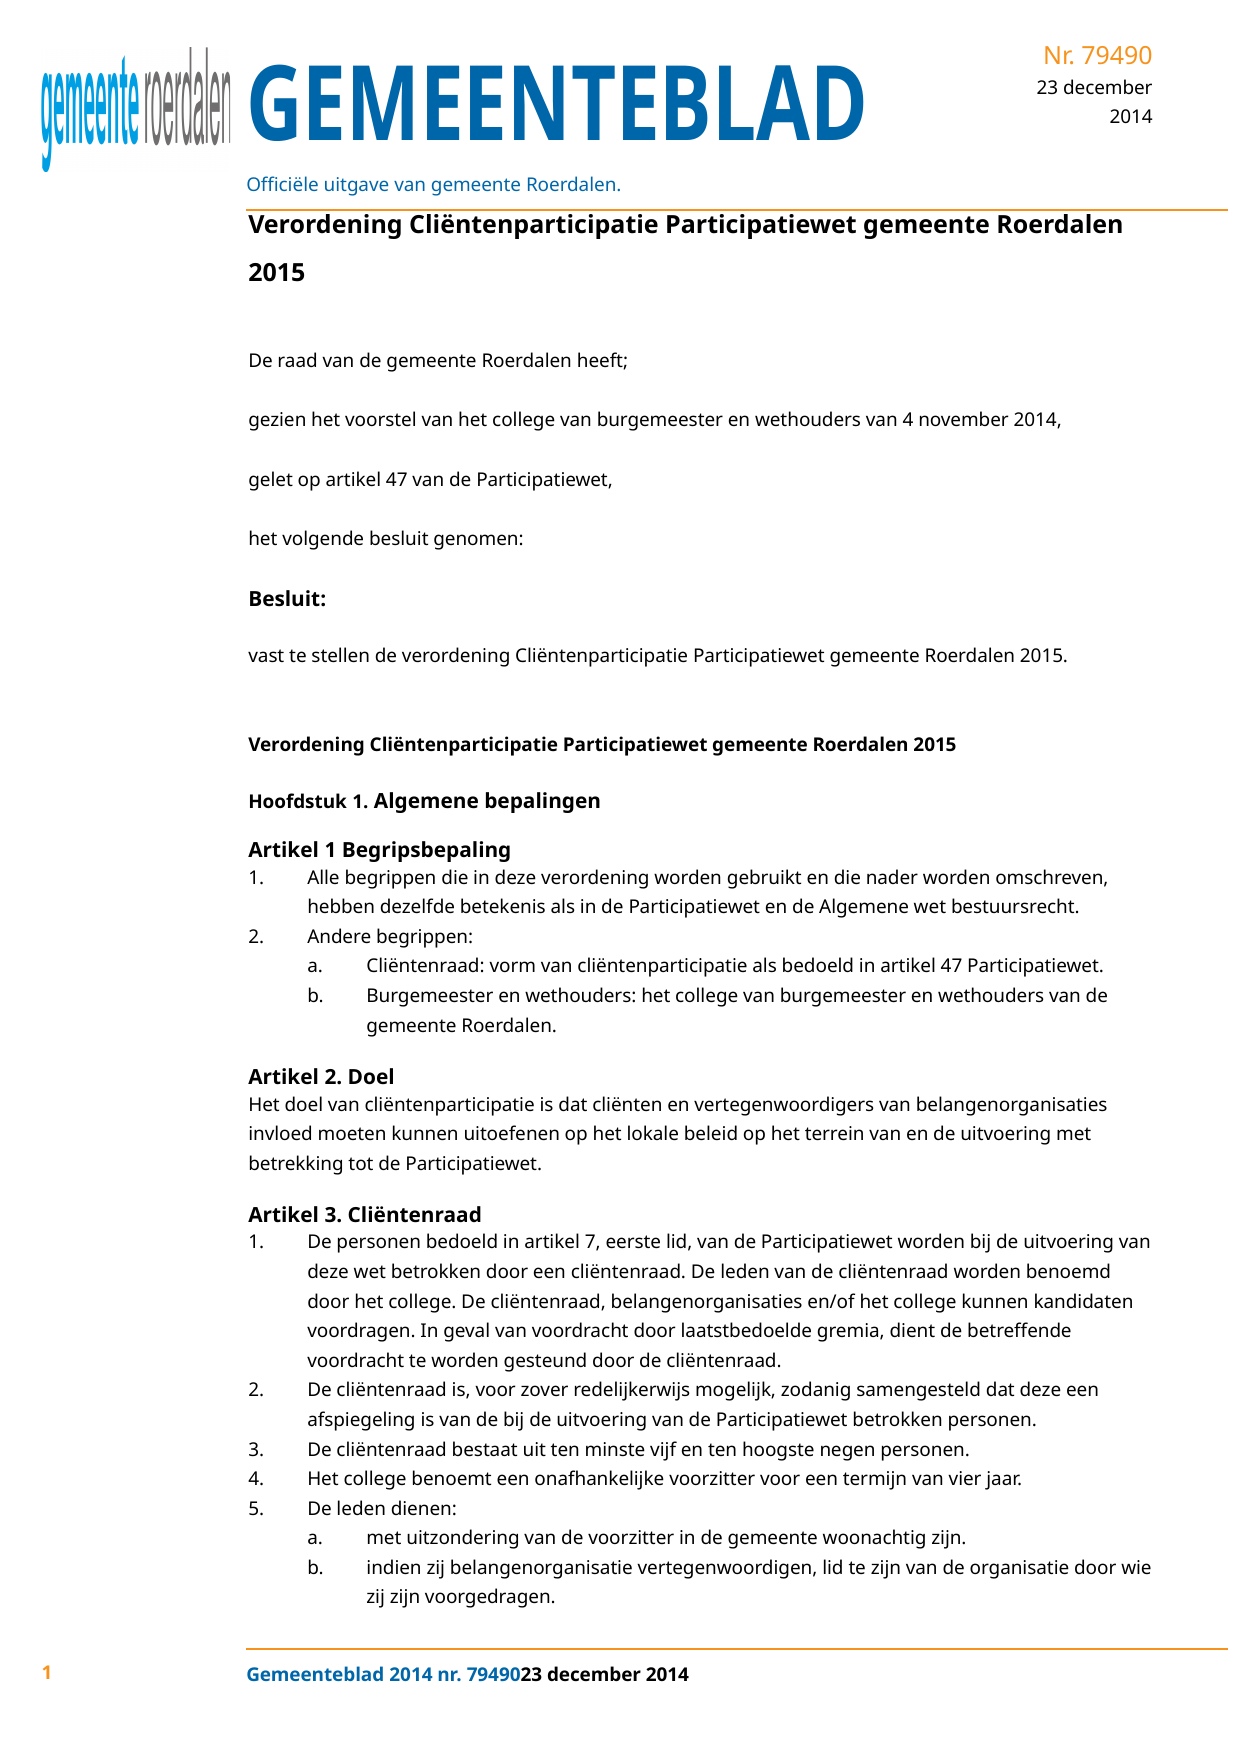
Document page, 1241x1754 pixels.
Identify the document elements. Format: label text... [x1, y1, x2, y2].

text gelet op artikel 47 van de Participatiewet, [248, 466, 1152, 492]
text Verordening Cliëntenparticipatie Participatiewet gemeente Roerdalen 2015 [248, 731, 1152, 757]
text Verordening Cliëntenparticipatie Participatiewet gemeente Roerdalen 2015 [248, 211, 1152, 288]
text Besluit: [248, 584, 1152, 613]
text Het doel van cliëntenparticipatie is dat cliënten en vertegenwoordigers van belangenorganisaties invloed moeten kunnen uitoefenen op het lokale beleid op het terrein van en de uitvoering met betrekking tot de Participatiewet. [248, 1091, 1152, 1176]
list indien zij belangenorganisatie vertegenwoordigen, lid te zijn van de organisatie door wie zij zijn voorgedragen. [307, 1554, 1152, 1609]
text Artikel 2. Doel [248, 1062, 1152, 1091]
list Burgemeester en wethouders: het college van burgemeester en wethouders van de gemeente Roerdalen. [307, 982, 1152, 1038]
list De cliëntenraad is, voor zover redelijkerwijs mogelijk, zodanig samengesteld dat deze een afspiegeling is van de bij de uitvoering van de Participatiewet betrokken personen. [248, 1377, 1152, 1432]
text Hoofdstuk 1. Algemene bepalingen [248, 786, 1152, 815]
text het volgende besluit genomen: [248, 525, 1152, 551]
list Alle begrippen die in deze verordening worden gebruikt en die nader worden omschreven, hebben dezelfde betekenis als in de Participatiewet en de Algemene wet bestuursrecht. [248, 864, 1152, 919]
text De raad van de gemeente Roerdalen heeft; [248, 347, 1152, 373]
list De personen bedoeld in artikel 7, eerste lid, van de Participatiewet worden bij de uitvoering van deze wet betrokken door een cliëntenraad. De leden van de cliëntenraad worden benoemd door het college. De cliëntenraad, belangenorganisaties en/of het college kunnen kandidaten voordragen. In geval van voordracht door laatstbedoelde gremia, dient de betreffende voordracht te worden gesteund door de cliëntenraad. [248, 1229, 1152, 1373]
list Andere begrippen: [248, 923, 1152, 949]
list De cliëntenraad bestaat uit ten minste vijf en ten hoogste negen personen. [248, 1436, 1152, 1462]
picture [41, 134, 48, 172]
list Cliëntenraad: vorm van cliëntenparticipatie als bedoeld in artikel 47 Participatiewet. [307, 953, 1152, 978]
list Het college benoemt een onafhankelijke voorzitter voor een termijn van vier jaar. [248, 1465, 1152, 1491]
text Artikel 1 Begripsbepaling [248, 836, 1152, 864]
text gezien het voorstel van het college van burgemeester en wethouders van 4 november 2014, [248, 407, 1152, 432]
picture [41, 47, 231, 172]
text Artikel 3. Cliëntenraad [248, 1200, 1152, 1229]
list De leden dienen: [248, 1495, 1152, 1521]
list met uitzondering van de voorzitter in de gemeente woonachtig zijn. [307, 1524, 1152, 1550]
text vast te stellen de verordening Cliëntenparticipatie Participatiewet gemeente Roerdalen 2015. [248, 642, 1152, 668]
